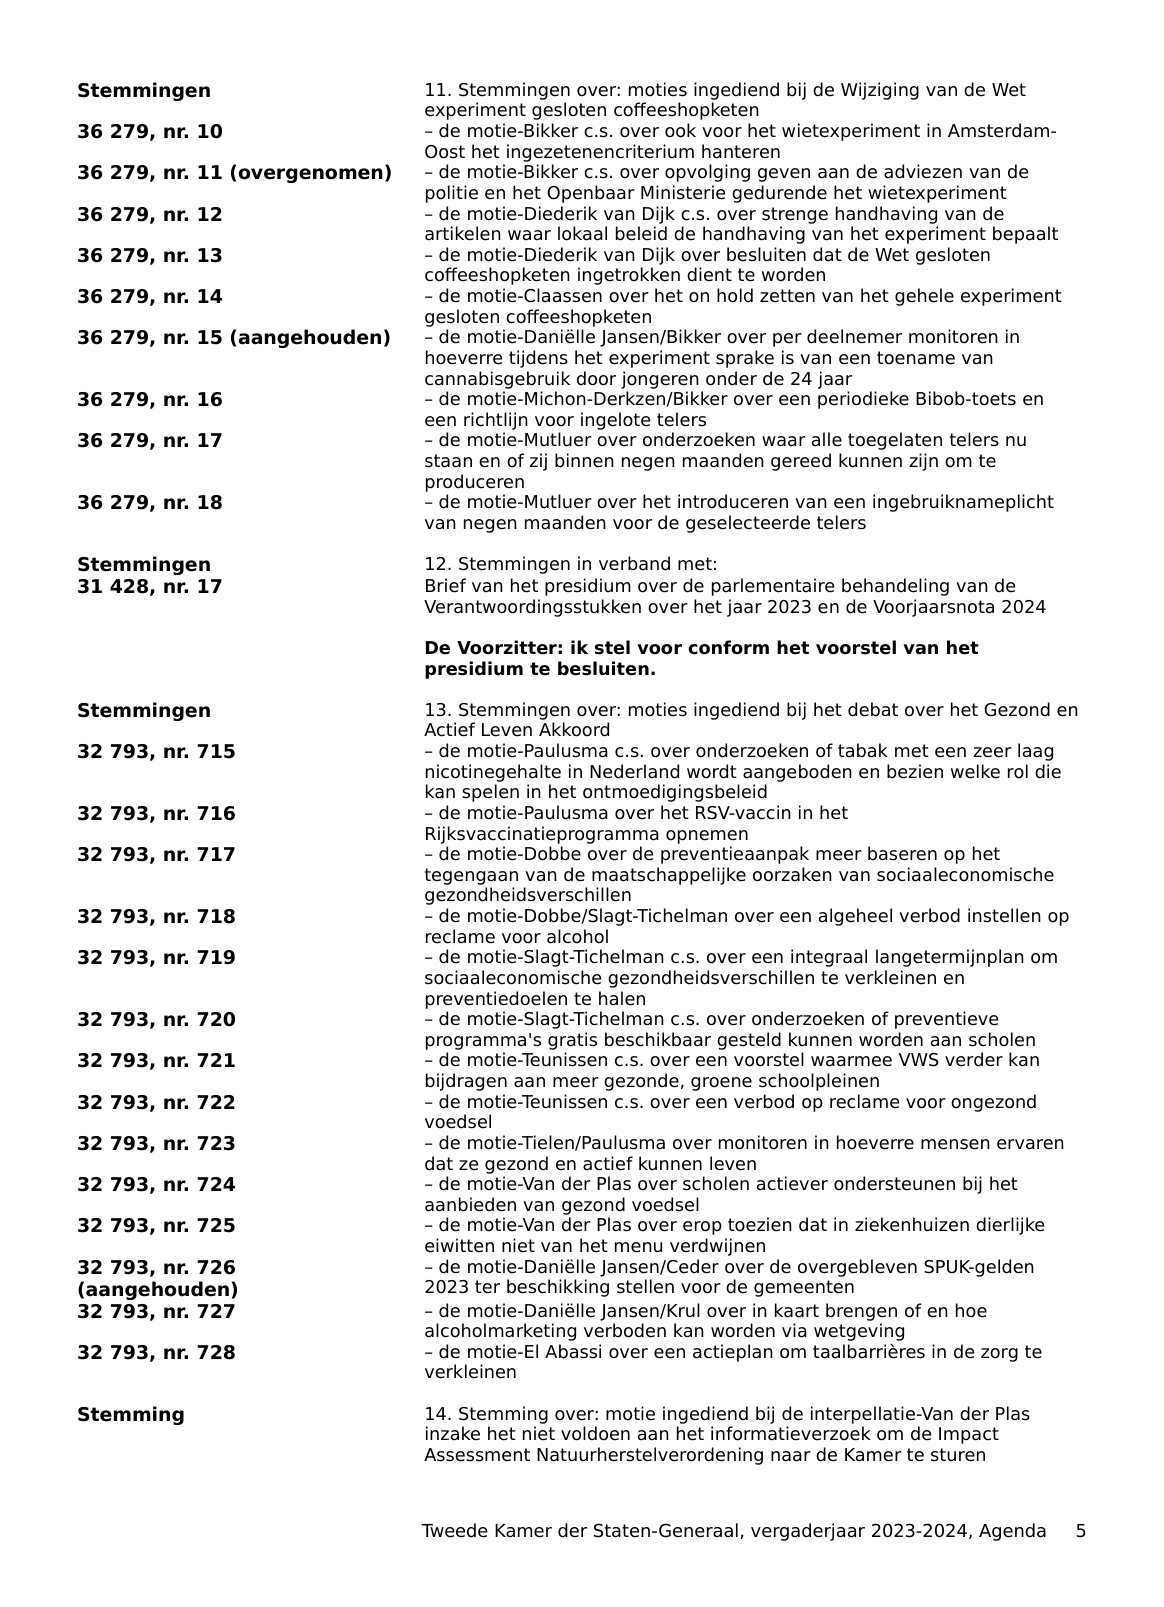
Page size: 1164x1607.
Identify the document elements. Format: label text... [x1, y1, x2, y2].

table_cell 32 793, nr. 719 [77, 947, 401, 1009]
table_cell 36 279, nr. 17 [77, 430, 401, 492]
table_cell [77, 638, 401, 679]
table_cell – de motie-Daniëlle Jansen/Krul over in kaart brengen of en hoe alcoholmarketing verboden kan worden via wetgeving [418, 1301, 1087, 1342]
table_cell – de motie-Teunissen c.s. over een voorstel waarmee VWS verder kan bijdragen aan meer gezonde, groene schoolpleinen [418, 1050, 1087, 1092]
table_cell – de motie-Dobbe over de preventieaanpak meer baseren op het tegengaan van de maatschappelijke oorzaken van sociaaleconomische gezondheidsverschillen [418, 844, 1087, 906]
table_cell 32 793, nr. 715 [77, 741, 401, 803]
table_cell – de motie-Van der Plas over scholen actiever ondersteunen bij het aanbieden van gezond voedsel [418, 1174, 1087, 1215]
table_cell [401, 638, 418, 679]
table_cell 32 793, nr. 726 (aangehouden) [77, 1257, 401, 1301]
table_cell 36 279, nr. 11 (overgenomen) [77, 162, 401, 203]
table_cell 32 793, nr. 724 [77, 1174, 401, 1215]
table_cell 32 793, nr. 718 [77, 906, 401, 947]
table_cell [401, 1301, 418, 1342]
table_cell – de motie-Paulusma c.s. over onderzoeken of tabak met een zeer laag nicotinegehalte in Nederland wordt aangeboden en bezien welke rol die kan spelen in het ontmoedigingsbeleid [418, 741, 1087, 803]
table_cell [401, 1404, 418, 1466]
table_cell [401, 554, 418, 576]
table_cell [401, 741, 418, 803]
table_cell [401, 492, 418, 533]
table_cell [401, 844, 418, 906]
table_cell [401, 1383, 418, 1404]
table_cell [401, 204, 418, 245]
table_cell [401, 803, 418, 844]
table_cell 32 793, nr. 722 [77, 1092, 401, 1133]
table_cell 36 279, nr. 10 [77, 121, 401, 162]
table_cell 36 279, nr. 18 [77, 492, 401, 533]
table_cell – de motie-Van der Plas over erop toezien dat in ziekenhuizen dierlijke eiwitten niet van het menu verdwijnen [418, 1215, 1087, 1257]
table_cell [401, 1050, 418, 1092]
table_cell [401, 1009, 418, 1050]
table_cell 32 793, nr. 720 [77, 1009, 401, 1050]
table_cell [401, 679, 418, 700]
table_cell 14. Stemming over: motie ingediend bij de interpellatie-Van der Plas inzake het niet voldoen aan het informatieverzoek om de Impact Assessment Natuurherstelverordening naar de Kamer te sturen [418, 1404, 1087, 1466]
table_cell [77, 679, 401, 700]
table_cell [77, 59, 401, 80]
table_cell 12. Stemmingen in verband met: [418, 554, 1087, 576]
table_cell [401, 1257, 418, 1301]
table_cell – de motie-Diederik van Dijk c.s. over strenge handhaving van de artikelen waar lokaal beleid de handhaving van het experiment bepaalt [418, 204, 1087, 245]
table_cell [401, 906, 418, 947]
table_cell 36 279, nr. 16 [77, 389, 401, 430]
table_cell [401, 1342, 418, 1383]
table_cell 36 279, nr. 13 [77, 245, 401, 286]
table_cell Stemmingen [77, 554, 401, 576]
table_cell – de motie-Teunissen c.s. over een verbod op reclame voor ongezond voedsel [418, 1092, 1087, 1133]
table_cell [77, 1383, 401, 1404]
table_cell – de motie-Claassen over het on hold zetten van het gehele experiment gesloten coffeeshopketen [418, 286, 1087, 327]
table_cell – de motie-Tielen/Paulusma over monitoren in hoeverre mensen ervaren dat ze gezond en actief kunnen leven [418, 1133, 1087, 1174]
table_cell [401, 700, 418, 741]
table_cell 36 279, nr. 14 [77, 286, 401, 327]
table_cell [401, 162, 418, 203]
table_cell [401, 947, 418, 1009]
table_cell [401, 534, 418, 554]
table_cell [401, 59, 418, 80]
table_cell De Voorzitter: ik stel voor conform het voorstel van het presidium te besluiten. [418, 638, 1087, 679]
table_cell Stemmingen [77, 80, 401, 121]
table_cell [418, 534, 1087, 554]
table_cell [418, 679, 1087, 700]
table_cell 32 793, nr. 721 [77, 1050, 401, 1092]
table_cell Brief van het presidium over de parlementaire behandeling van de Verantwoordingsstukken over het jaar 2023 en de Voorjaarsnota 2024 [418, 576, 1087, 617]
table_cell [401, 80, 418, 121]
table_cell Stemmingen [77, 700, 401, 741]
table_cell – de motie-Bikker c.s. over opvolging geven aan de adviezen van de politie en het Openbaar Ministerie gedurende het wietexperiment [418, 162, 1087, 203]
table_cell 32 793, nr. 725 [77, 1215, 401, 1257]
table_cell 32 793, nr. 723 [77, 1133, 401, 1174]
table_cell – de motie-Michon-Derkzen/Bikker over een periodieke Bibob-toets en een richtlijn voor ingelote telers [418, 389, 1087, 430]
table_cell – de motie-Slagt-Tichelman c.s. over een integraal langetermijnplan om sociaaleconomische gezondheidsverschillen te verkleinen en preventiedoelen te halen [418, 947, 1087, 1009]
table_cell – de motie-Dobbe/Slagt-Tichelman over een algeheel verbod instellen op reclame voor alcohol [418, 906, 1087, 947]
table_cell – de motie-Diederik van Dijk over besluiten dat de Wet gesloten coffeeshopketen ingetrokken dient te worden [418, 245, 1087, 286]
table_cell – de motie-Daniëlle Jansen/Bikker over per deelnemer monitoren in hoeverre tijdens het experiment sprake is van een toename van cannabisgebruik door jongeren onder de 24 jaar [418, 327, 1087, 389]
table_cell [401, 121, 418, 162]
table_cell [418, 1383, 1087, 1404]
table_cell – de motie-Slagt-Tichelman c.s. over onderzoeken of preventieve programma's gratis beschikbaar gesteld kunnen worden aan scholen [418, 1009, 1087, 1050]
table_cell 13. Stemmingen over: moties ingediend bij het debat over het Gezond en Actief Leven Akkoord [418, 700, 1087, 741]
table_cell 32 793, nr. 728 [77, 1342, 401, 1383]
table_cell 31 428, nr. 17 [77, 576, 401, 617]
table_cell [401, 430, 418, 492]
table_cell [77, 617, 401, 638]
table_cell [401, 245, 418, 286]
table_cell [401, 389, 418, 430]
table_cell [418, 617, 1087, 638]
table_cell – de motie-Paulusma over het RSV-vaccin in het Rijksvaccinatieprogramma opnemen [418, 803, 1087, 844]
table_cell [401, 1092, 418, 1133]
table_cell 36 279, nr. 15 (aangehouden) [77, 327, 401, 389]
table_cell Stemming [77, 1404, 401, 1466]
table_cell – de motie-Bikker c.s. over ook voor het wietexperiment in Amsterdam-Oost het ingezetenencriterium hanteren [418, 121, 1087, 162]
table_cell [77, 534, 401, 554]
table_cell [401, 1133, 418, 1174]
table_cell 32 793, nr. 727 [77, 1301, 401, 1342]
table_cell 32 793, nr. 717 [77, 844, 401, 906]
table_cell [401, 286, 418, 327]
table_cell [401, 1174, 418, 1215]
table_cell – de motie-Mutluer over onderzoeken waar alle toegelaten telers nu staan en of zij binnen negen maanden gereed kunnen zijn om te produceren [418, 430, 1087, 492]
table_cell – de motie-Mutluer over het introduceren van een ingebruiknameplicht van negen maanden voor de geselecteerde telers [418, 492, 1087, 533]
table_cell 11. Stemmingen over: moties ingediend bij de Wijziging van de Wet experiment gesloten coffeeshopketen [418, 80, 1087, 121]
table_cell [401, 576, 418, 617]
table_cell [418, 59, 1087, 80]
table_cell [401, 1215, 418, 1257]
table_cell [401, 617, 418, 638]
table_cell [401, 327, 418, 389]
table_cell 36 279, nr. 12 [77, 204, 401, 245]
table_cell 32 793, nr. 716 [77, 803, 401, 844]
table_cell – de motie-Daniëlle Jansen/Ceder over de overgebleven SPUK-gelden 2023 ter beschikking stellen voor de gemeenten [418, 1257, 1087, 1301]
table_cell – de motie-El Abassi over een actieplan om taalbarrières in de zorg te verkleinen [418, 1342, 1087, 1383]
